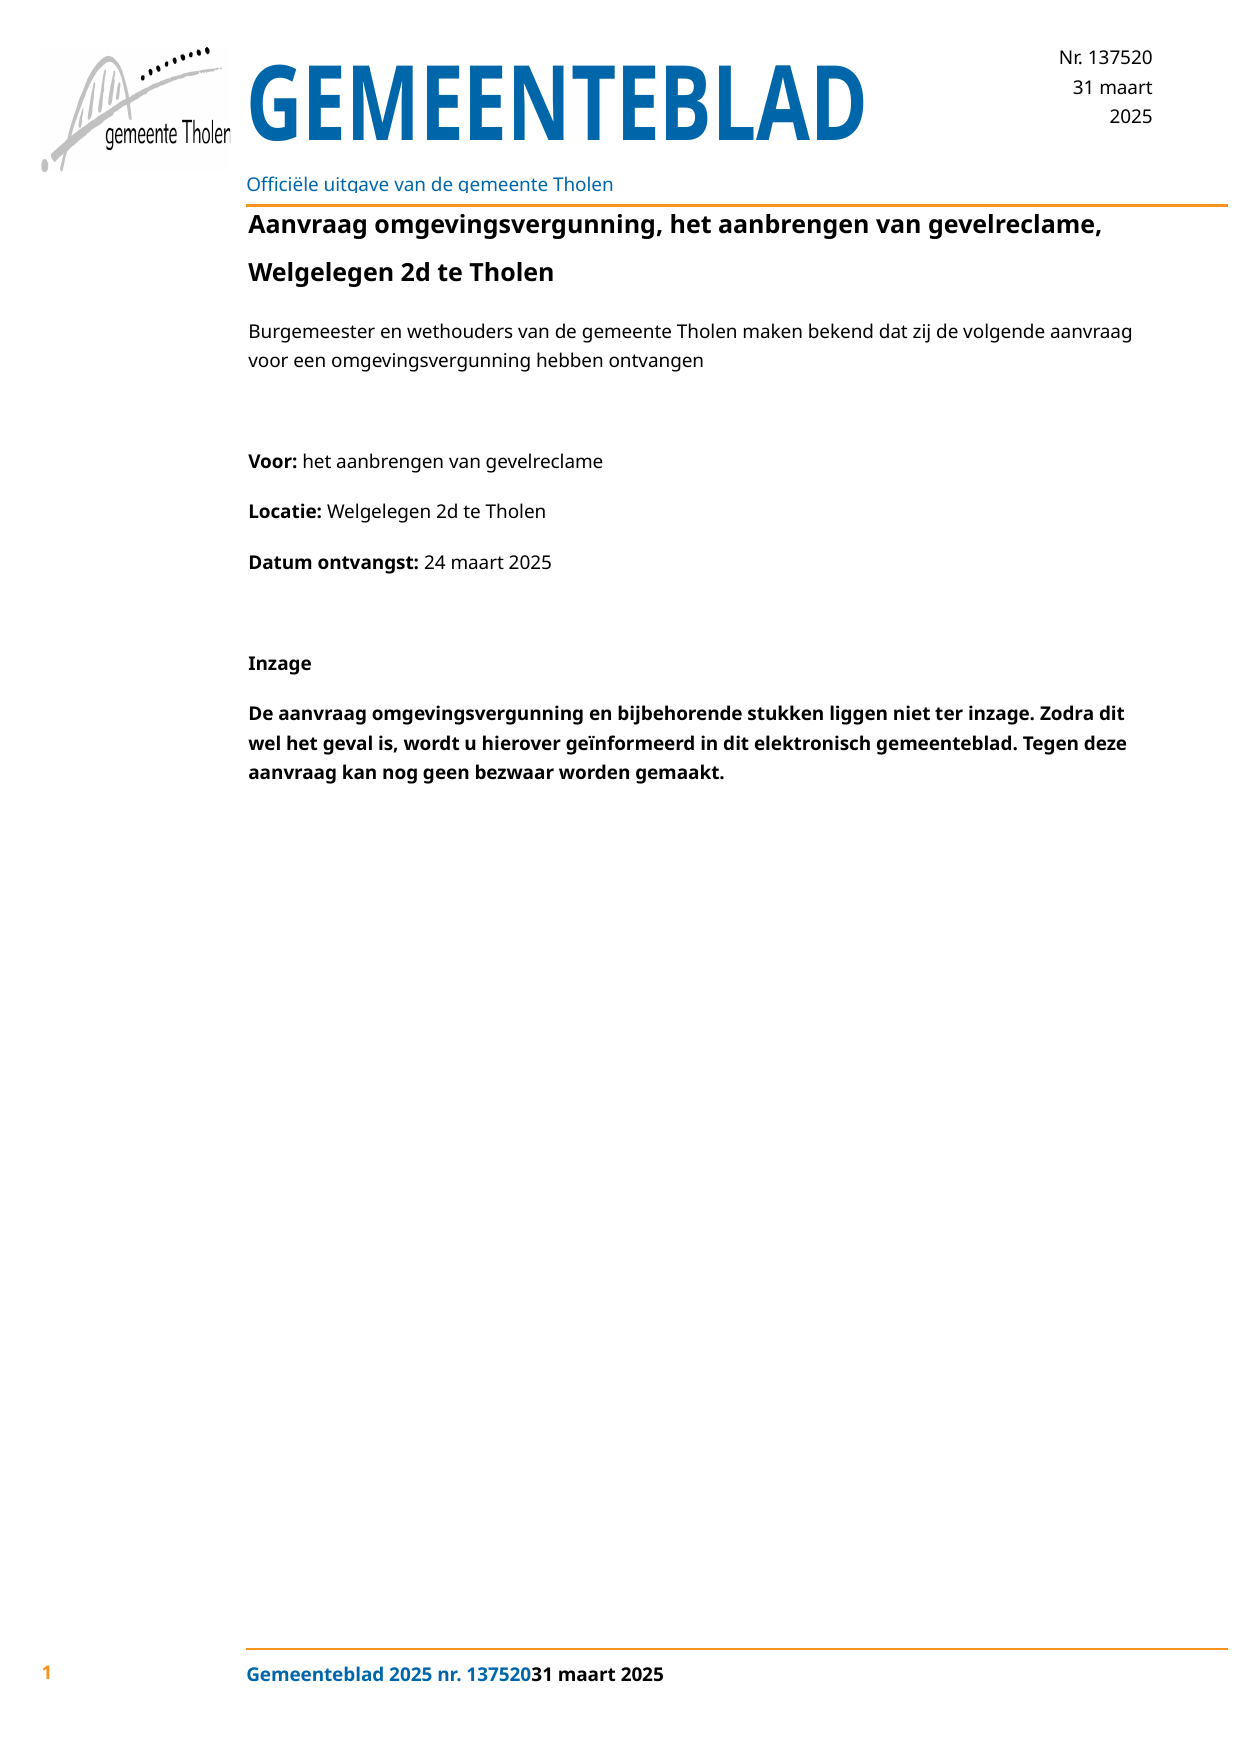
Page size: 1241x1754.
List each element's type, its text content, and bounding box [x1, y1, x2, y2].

picture [41, 47, 231, 172]
text Inzage [248, 650, 1152, 676]
text Locatie: Welgelegen 2d te Tholen [248, 499, 1152, 524]
text De aanvraag omgevingsvergunning en bijbehorende stukken liggen niet ter inzage. Zodra dit wel het geval is, wordt u hierover geïnformeerd in dit elektronisch gemeenteblad. Tegen deze aanvraag kan nog geen bezwaar worden gemaakt. [248, 700, 1152, 785]
text Datum ontvangst: 24 maart 2025 [248, 549, 1152, 575]
text Voor: het aanbrengen van gevelreclame [248, 448, 1152, 474]
text Burgemeester en wethouders van de gemeente Tholen maken bekend dat zij de volgende aanvraag voor een omgevingsvergunning hebben ontvangen [248, 318, 1152, 373]
text Aanvraag omgevingsvergunning, het aanbrengen van gevelreclame, Welgelegen 2d te Tholen [248, 207, 1152, 288]
